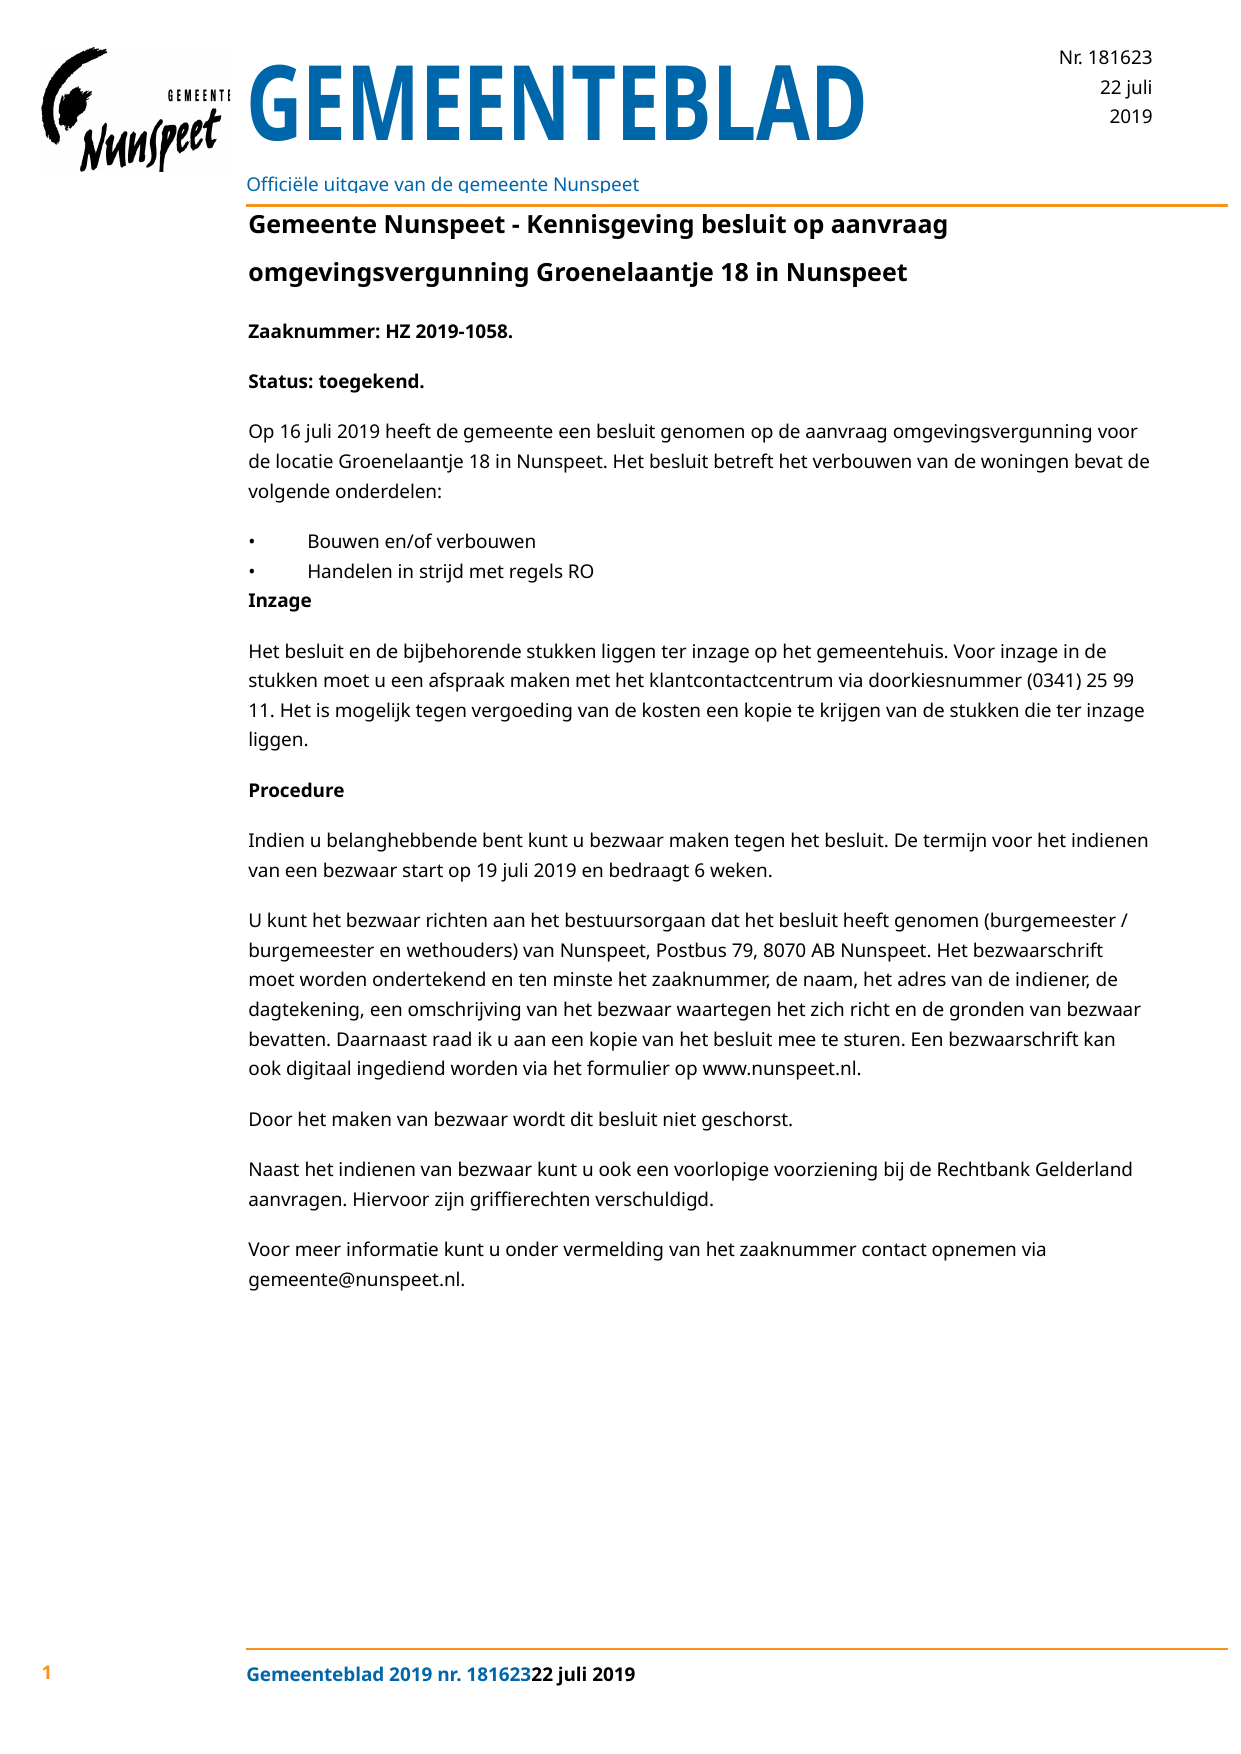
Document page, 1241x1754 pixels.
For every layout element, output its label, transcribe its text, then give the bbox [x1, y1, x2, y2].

text Gemeente Nunspeet - Kennisgeving besluit op aanvraag omgevingsvergunning Groenelaantje 18 in Nunspeet [248, 207, 1152, 288]
list Bouwen en/of verbouwen [248, 528, 1152, 554]
text U kunt het bezwaar richten aan het bestuursorgaan dat het besluit heeft genomen (burgemeester / burgemeester en wethouders) van Nunspeet, Postbus 79, 8070 AB Nunspeet. Het bezwaarschrift moet worden ondertekend en ten minste het zaaknummer, de naam, het adres van de indiener, de dagtekening, een omschrijving van het bezwaar waartegen het zich richt en de gronden van bezwaar bevatten. Daarnaast raad ik u aan een kopie van het besluit mee te sturen. Een bezwaarschrift kan ook digitaal ingediend worden via het formulier op www.nunspeet.nl. [248, 907, 1152, 1081]
text Het besluit en de bijbehorende stukken liggen ter inzage op het gemeentehuis. Voor inzage in de stukken moet u een afspraak maken met het klantcontactcentrum via doorkiesnummer (0341) 25 99 11. Het is mogelijk tegen vergoeding van de kosten een kopie te krijgen van de stukken die ter inzage liggen. [248, 638, 1152, 752]
list Handelen in strijd met regels RO [248, 558, 1152, 584]
text Naast het indienen van bezwaar kunt u ook een voorlopige voorziening bij de Rechtbank Gelderland aanvragen. Hiervoor zijn griffierechten verschuldigd. [248, 1156, 1152, 1212]
text Procedure [248, 777, 1152, 803]
text Inzage [248, 587, 1152, 613]
text Door het maken van bezwaar wordt dit besluit niet geschorst. [248, 1106, 1152, 1132]
text Indien u belanghebbende bent kunt u bezwaar maken tegen het besluit. De termijn voor het indienen van een bezwaar start op 19 juli 2019 en bedraagt 6 weken. [248, 827, 1152, 883]
text Op 16 juli 2019 heeft de gemeente een besluit genomen op de aanvraag omgevingsvergunning voor de locatie Groenelaantje 18 in Nunspeet. Het besluit betreft het verbouwen van de woningen bevat de volgende onderdelen: [248, 419, 1152, 504]
picture [41, 47, 231, 172]
text Status: toegekend. [248, 368, 1152, 394]
text Zaaknummer: HZ 2019-1058. [248, 318, 1152, 344]
text Voor meer informatie kunt u onder vermelding van het zaaknummer contact opnemen via gemeente@nunspeet.nl. [248, 1236, 1152, 1292]
